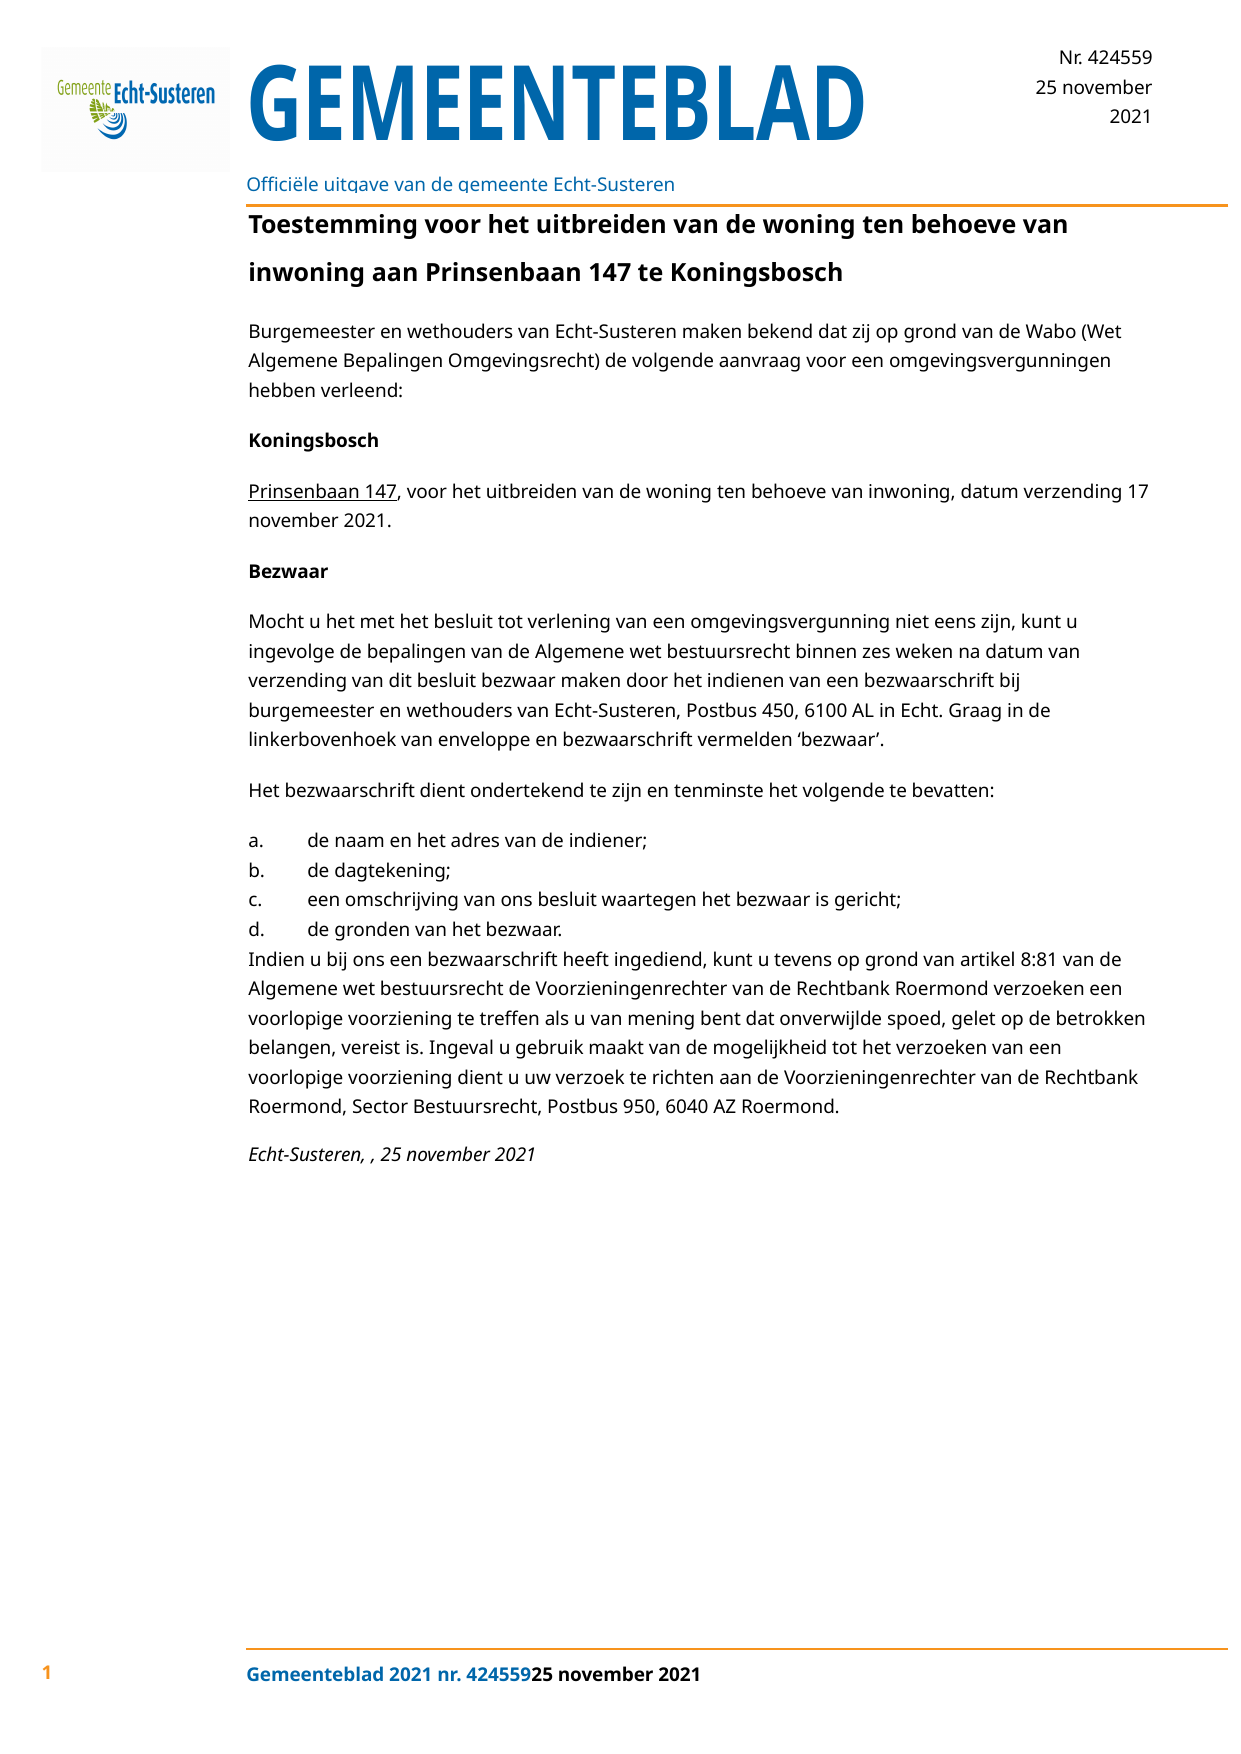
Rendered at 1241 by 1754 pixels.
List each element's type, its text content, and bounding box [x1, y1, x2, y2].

list de dagtekening; [248, 857, 1152, 883]
text Bezwaar [248, 558, 1152, 584]
text Toestemming voor het uitbreiden van de woning ten behoeve van inwoning aan Prinsenbaan 147 te Koningsbosch [248, 207, 1152, 288]
text Het bezwaarschrift dient ondertekend te zijn en tenminste het volgende te bevatten: [248, 777, 1152, 803]
list een omschrijving van ons besluit waartegen het bezwaar is gericht; [248, 887, 1152, 912]
picture [41, 47, 231, 172]
text Burgemeester en wethouders van Echt-Susteren maken bekend dat zij op grond van de Wabo (Wet Algemene Bepalingen Omgevingsrecht) de volgende aanvraag voor een omgevingsvergunningen hebben verleend: [248, 318, 1152, 403]
list de gronden van het bezwaar. [248, 916, 1152, 942]
text Koningsbosch [248, 427, 1152, 453]
text Mocht u het met het besluit tot verlening van een omgevingsvergunning niet eens zijn, kunt u ingevolge de bepalingen van de Algemene wet bestuursrecht binnen zes weken na datum van verzending van dit besluit bezwaar maken door het indienen van een bezwaarschrift bij burgemeester en wethouders van Echt-Susteren, Postbus 450, 6100 AL in Echt. Graag in de linkerbovenhoek van enveloppe en bezwaarschrift vermelden ‘bezwaar’. [248, 608, 1152, 752]
text Prinsenbaan 147, voor het uitbreiden van de woning ten behoeve van inwoning, datum verzending 17 november 2021. [248, 478, 1152, 533]
text Echt-Susteren, , 25 november 2021 [248, 1142, 1152, 1167]
text Indien u bij ons een bezwaarschrift heeft ingediend, kunt u tevens op grond van artikel 8:81 van de Algemene wet bestuursrecht de Voorzieningenrechter van de Rechtbank Roermond verzoeken een voorlopige voorziening te treffen als u van mening bent dat onverwijlde spoed, gelet op de betrokken belangen, vereist is. Ingeval u gebruik maakt van de mogelijkheid tot het verzoeken van een voorlopige voorziening dient u uw verzoek te richten aan de Voorzieningenrechter van de Rechtbank Roermond, Sector Bestuursrecht, Postbus 950, 6040 AZ Roermond. [248, 946, 1152, 1119]
list de naam en het adres van de indiener; [248, 827, 1152, 853]
